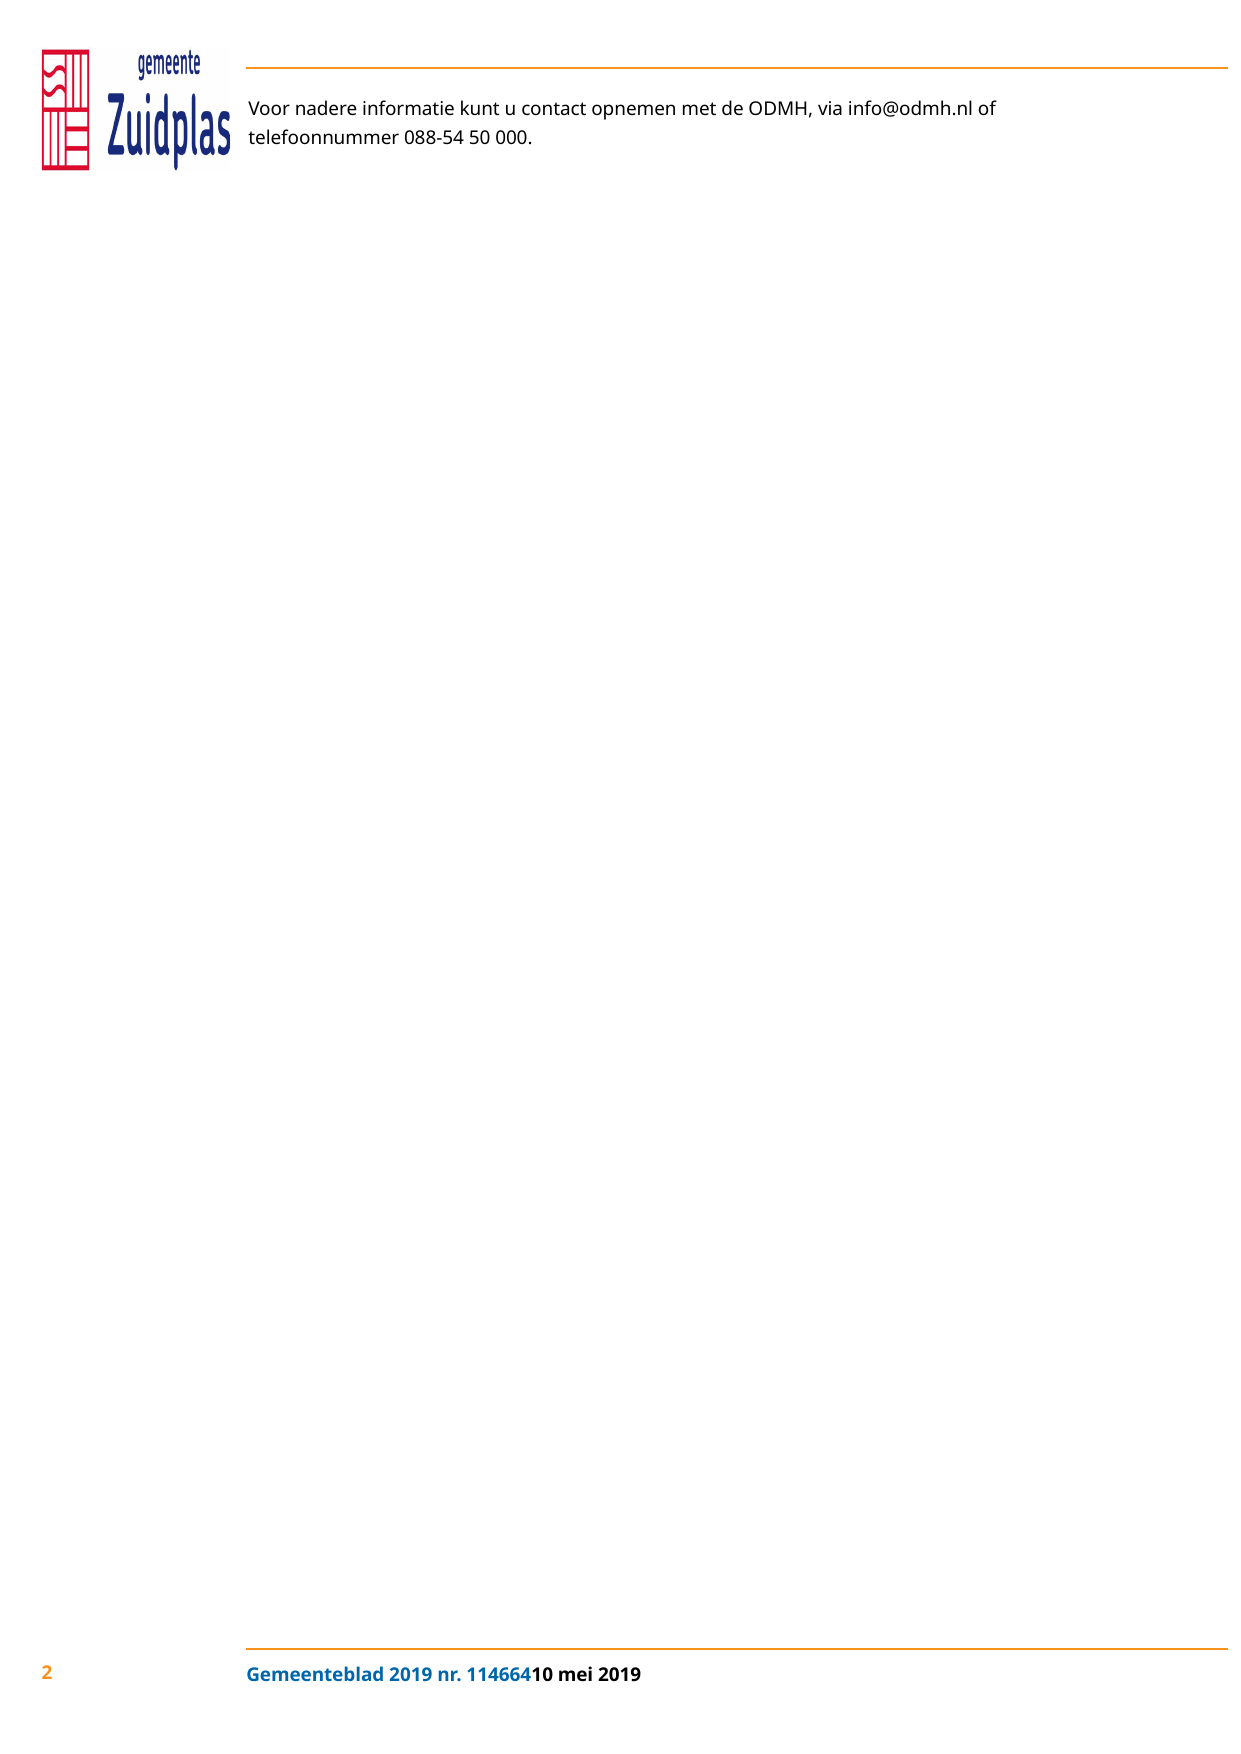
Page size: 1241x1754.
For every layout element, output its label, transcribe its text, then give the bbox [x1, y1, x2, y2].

text Voor nadere informatie kunt u contact opnemen met de ODMH, via info@odmh.nl of telefoonnummer 088-54 50 000. [248, 95, 1152, 150]
picture [41, 47, 231, 172]
